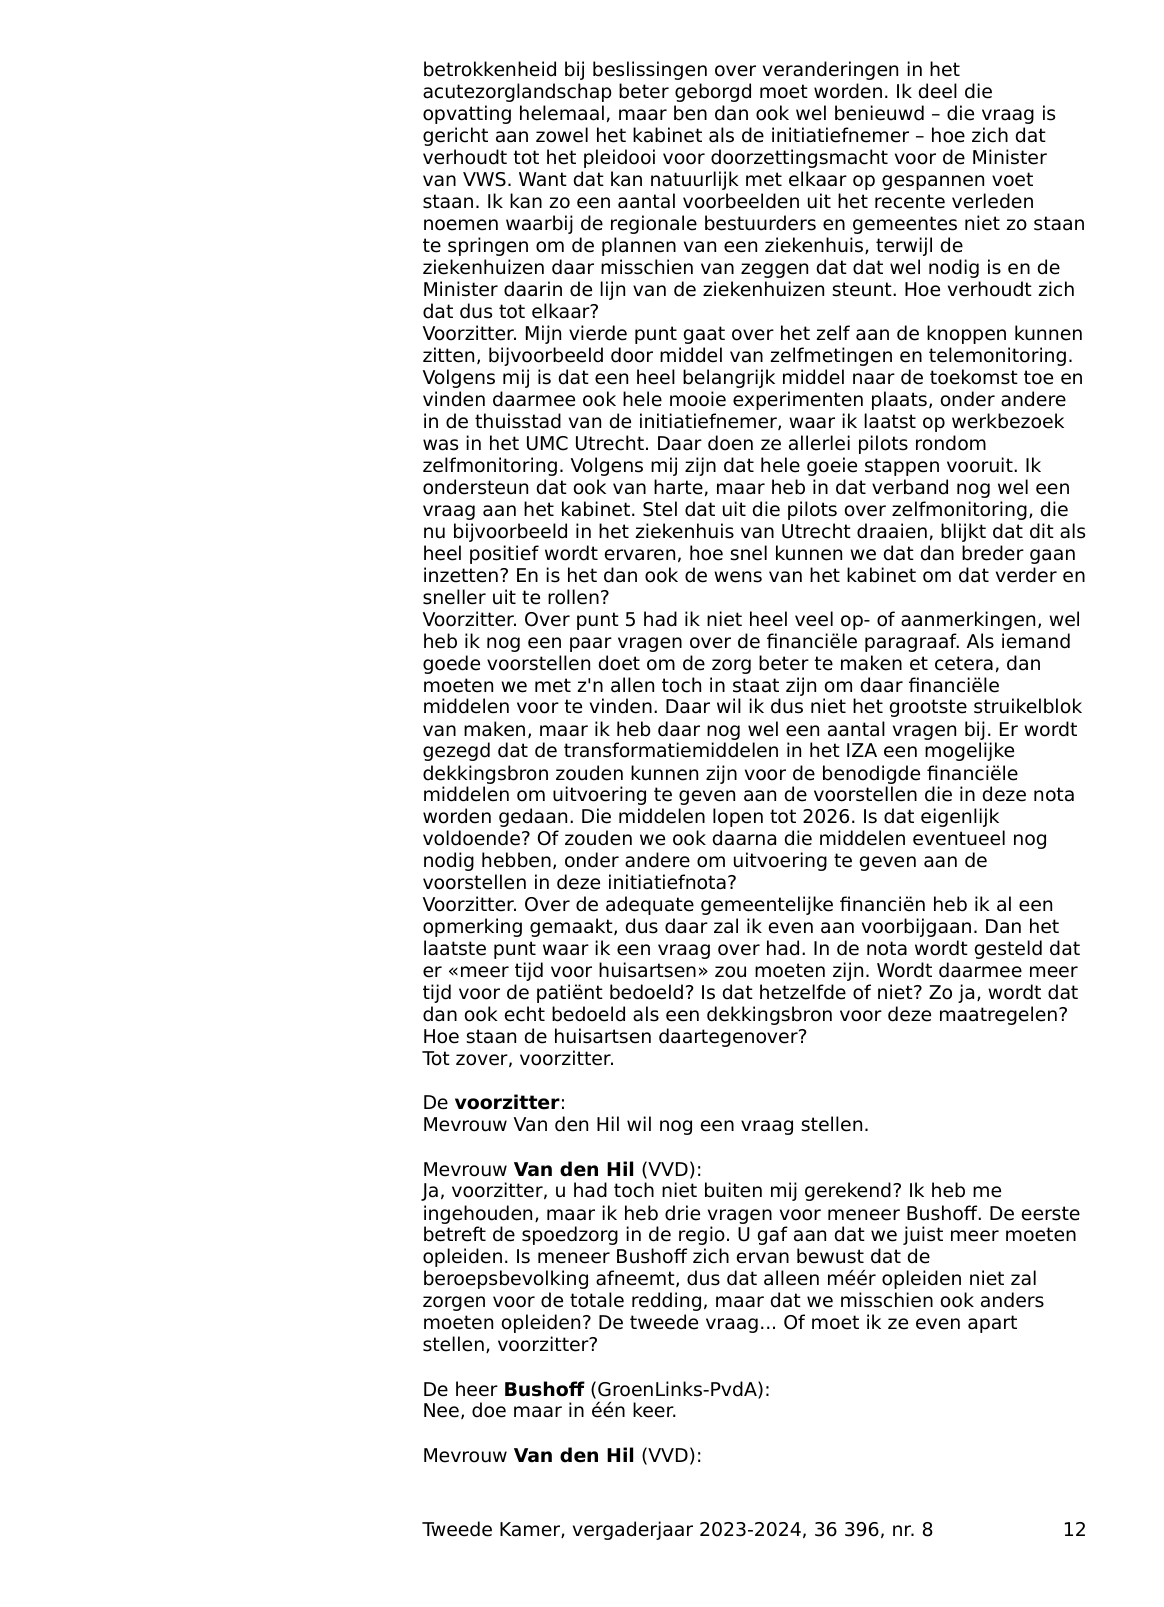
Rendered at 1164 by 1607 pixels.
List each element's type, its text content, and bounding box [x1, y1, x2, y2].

text betrokkenheid bij beslissingen over veranderingen in het acutezorglandschap beter geborgd moet worden. Ik deel die opvatting helemaal, maar ben dan ook wel benieuwd – die vraag is gericht aan zowel het kabinet als de initiatiefnemer – hoe zich dat verhoudt tot het pleidooi voor doorzettingsmacht voor de Minister van VWS. Want dat kan natuurlijk met elkaar op gespannen voet staan. Ik kan zo een aantal voorbeelden uit het recente verleden noemen waarbij de regionale bestuurders en gemeentes niet zo staan te springen om de plannen van een ziekenhuis, terwijl de ziekenhuizen daar misschien van zeggen dat dat wel nodig is en de Minister daarin de lijn van de ziekenhuizen steunt. Hoe verhoudt zich dat dus tot elkaar? [422, 59, 1087, 323]
text De heer Bushoff (GroenLinks-PvdA): [422, 1378, 1087, 1400]
text Voorzitter. Over de adequate gemeentelijke financiën heb ik al een opmerking gemaakt, dus daar zal ik even aan voorbijgaan. Dan het laatste punt waar ik een vraag over had. In de nota wordt gesteld dat er «meer tijd voor huisartsen» zou moeten zijn. Wordt daarmee meer tijd voor de patiënt bedoeld? Is dat hetzelfde of niet? Zo ja, wordt dat dan ook echt bedoeld als een dekkingsbron voor deze maatregelen? Hoe staan de huisartsen daartegenover? [422, 894, 1087, 1048]
text Voorzitter. Mijn vierde punt gaat over het zelf aan de knoppen kunnen zitten, bijvoorbeeld door middel van zelfmetingen en telemonitoring. Volgens mij is dat een heel belangrijk middel naar de toekomst toe en vinden daarmee ook hele mooie experimenten plaats, onder andere in de thuisstad van de initiatiefnemer, waar ik laatst op werkbezoek was in het UMC Utrecht. Daar doen ze allerlei pilots rondom zelfmonitoring. Volgens mij zijn dat hele goeie stappen vooruit. Ik ondersteun dat ook van harte, maar heb in dat verband nog wel een vraag aan het kabinet. Stel dat uit die pilots over zelfmonitoring, die nu bijvoorbeeld in het ziekenhuis van Utrecht draaien, blijkt dat dit als heel positief wordt ervaren, hoe snel kunnen we dat dan breder gaan inzetten? En is het dan ook de wens van het kabinet om dat verder en sneller uit te rollen? [422, 323, 1087, 608]
text De voorzitter: [422, 1092, 1087, 1114]
text Mevrouw Van den Hil (VVD): [422, 1444, 1087, 1467]
text Mevrouw Van den Hil (VVD): [422, 1158, 1087, 1180]
text Voorzitter. Over punt 5 had ik niet heel veel op- of aanmerkingen, wel heb ik nog een paar vragen over de financiële paragraaf. Als iemand goede voorstellen doet om de zorg beter te maken et cetera, dan moeten we met z'n allen toch in staat zijn om daar financiële middelen voor te vinden. Daar wil ik dus niet het grootste struikelblok van maken, maar ik heb daar nog wel een aantal vragen bij. Er wordt gezegd dat de transformatiemiddelen in het IZA een mogelijke dekkingsbron zouden kunnen zijn voor de benodigde financiële middelen om uitvoering te geven aan de voorstellen die in deze nota worden gedaan. Die middelen lopen tot 2026. Is dat eigenlijk voldoende? Of zouden we ook daarna die middelen eventueel nog nodig hebben, onder andere om uitvoering te geven aan de voorstellen in deze initiatiefnota? [422, 608, 1087, 894]
text Tot zover, voorzitter. [422, 1048, 1087, 1070]
text Nee, doe maar in één keer. [422, 1400, 1087, 1422]
text Ja, voorzitter, u had toch niet buiten mij gerekend? Ik heb me ingehouden, maar ik heb drie vragen voor meneer Bushoff. De eerste betreft de spoedzorg in de regio. U gaf aan dat we juist meer moeten opleiden. Is meneer Bushoff zich ervan bewust dat de beroepsbevolking afneemt, dus dat alleen méér opleiden niet zal zorgen voor de totale redding, maar dat we misschien ook anders moeten opleiden? De tweede vraag... Of moet ik ze even apart stellen, voorzitter? [422, 1180, 1087, 1356]
text Mevrouw Van den Hil wil nog een vraag stellen. [422, 1114, 1087, 1136]
